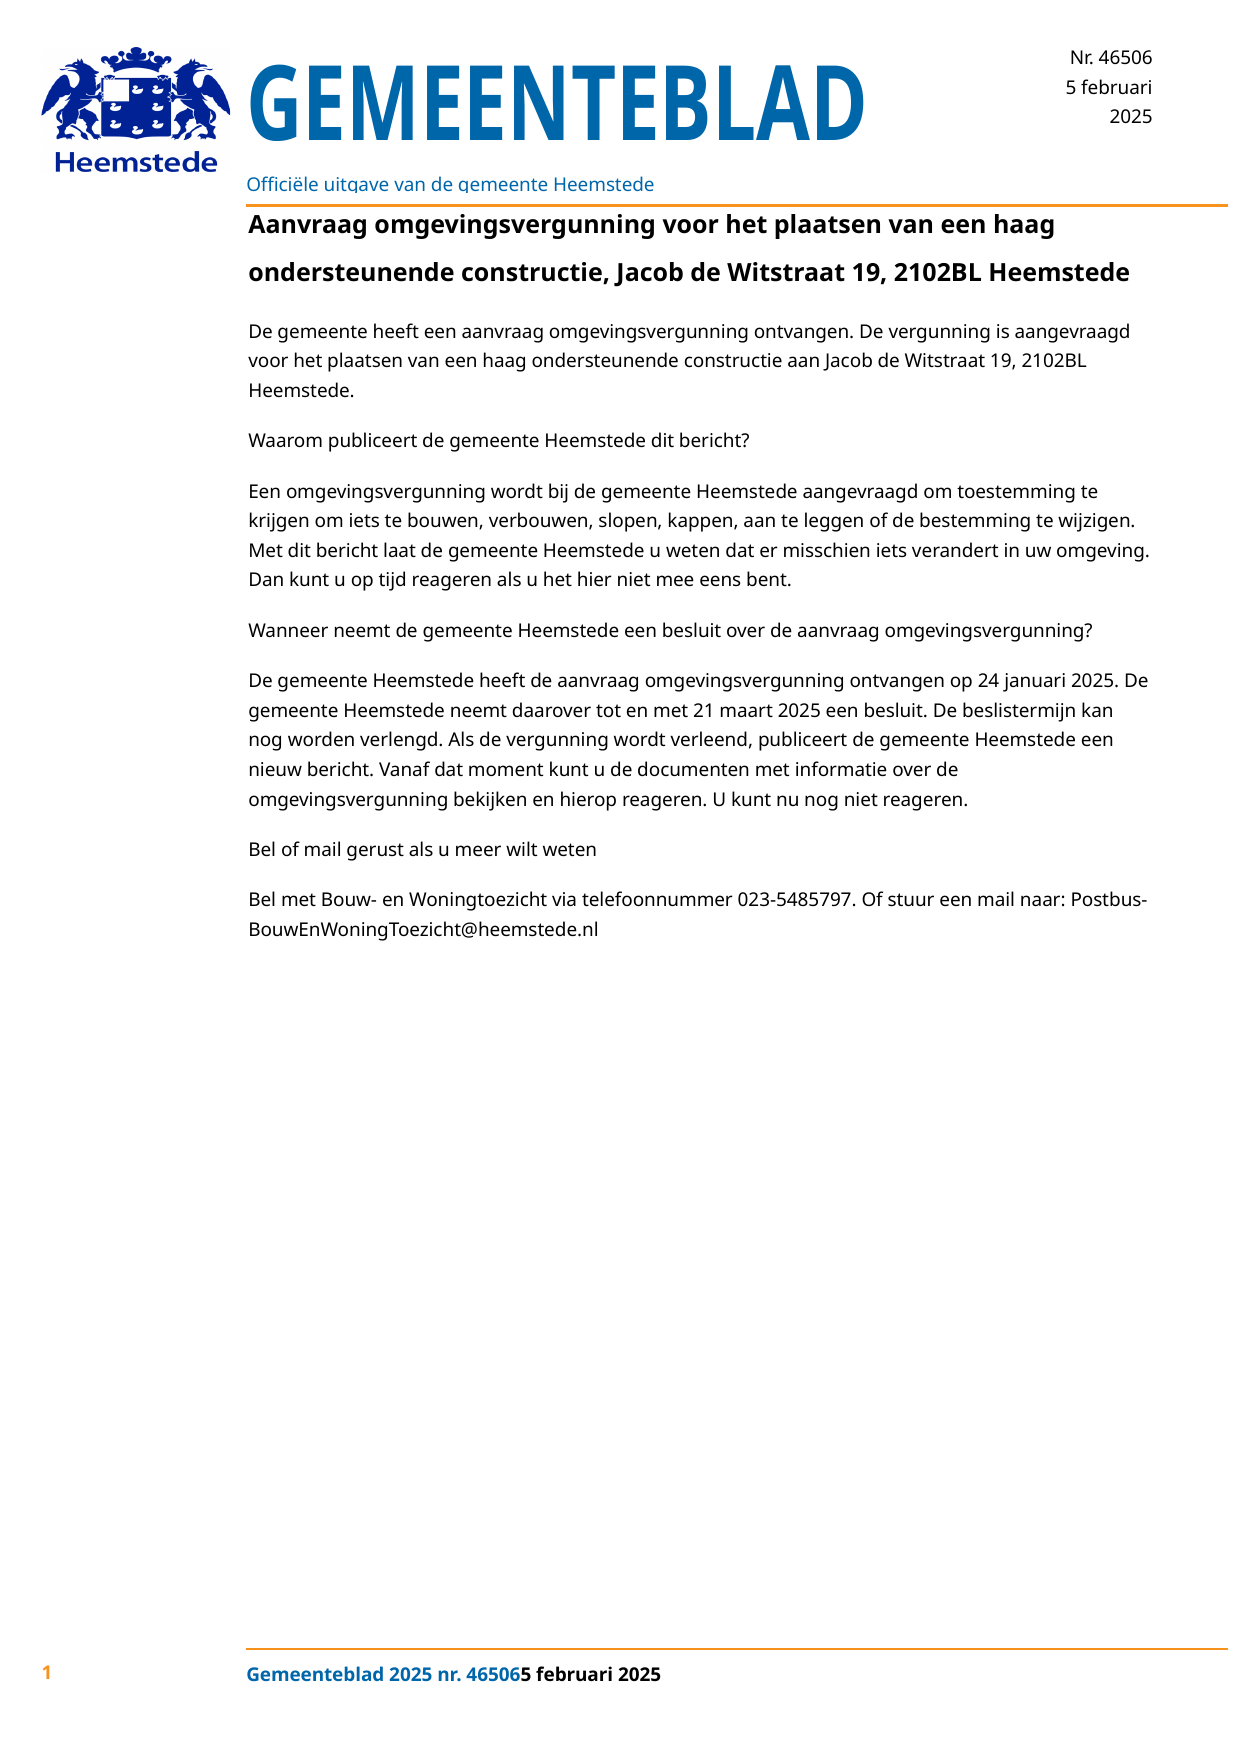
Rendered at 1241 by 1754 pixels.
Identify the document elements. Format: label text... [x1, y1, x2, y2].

text Bel met Bouw- en Woningtoezicht via telefoonnummer 023-5485797. Of stuur een mail naar: Postbus-BouwEnWoningToezicht@heemstede.nl [248, 887, 1152, 942]
text De gemeente heeft een aanvraag omgevingsvergunning ontvangen. De vergunning is aangevraagd voor het plaatsen van een haag ondersteunende constructie aan Jacob de Witstraat 19, 2102BL Heemstede. [248, 318, 1152, 403]
picture [41, 47, 231, 172]
text De gemeente Heemstede heeft de aanvraag omgevingsvergunning ontvangen op 24 januari 2025. De gemeente Heemstede neemt daarover tot en met 21 maart 2025 een besluit. De beslistermijn kan nog worden verlengd. Als de vergunning wordt verleend, publiceert de gemeente Heemstede een nieuw bericht. Vanaf dat moment kunt u de documenten met informatie over de omgevingsvergunning bekijken en hierop reageren. U kunt nu nog niet reageren. [248, 667, 1152, 812]
text Waarom publiceert de gemeente Heemstede dit bericht? [248, 427, 1152, 453]
text Een omgevingsvergunning wordt bij de gemeente Heemstede aangevraagd om toestemming te krijgen om iets te bouwen, verbouwen, slopen, kappen, aan te leggen of de bestemming te wijzigen. Met dit bericht laat de gemeente Heemstede u weten dat er misschien iets verandert in uw omgeving. Dan kunt u op tijd reageren als u het hier niet mee eens bent. [248, 478, 1152, 592]
text Bel of mail gerust als u meer wilt weten [248, 836, 1152, 862]
text Aanvraag omgevingsvergunning voor het plaatsen van een haag ondersteunende constructie, Jacob de Witstraat 19, 2102BL Heemstede [248, 207, 1152, 288]
text Wanneer neemt de gemeente Heemstede een besluit over de aanvraag omgevingsvergunning? [248, 617, 1152, 643]
